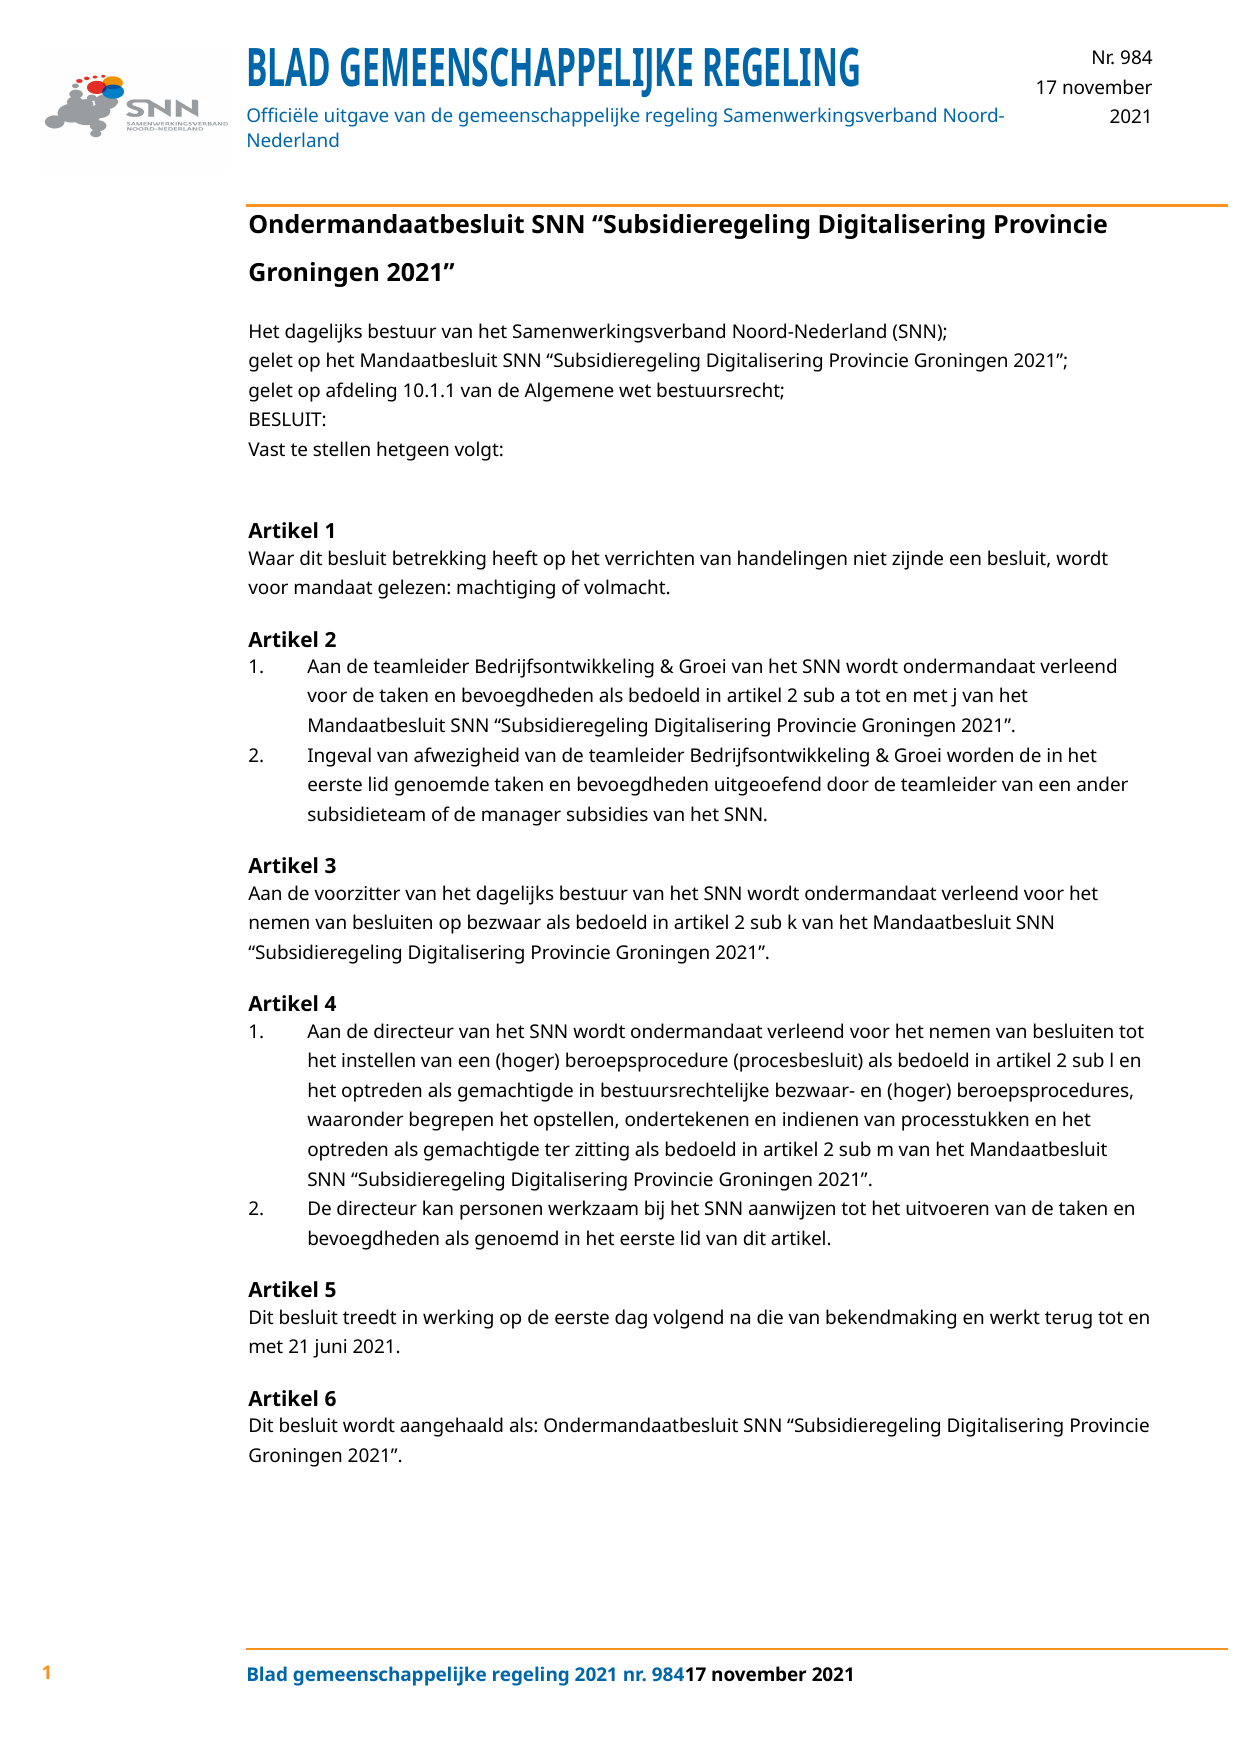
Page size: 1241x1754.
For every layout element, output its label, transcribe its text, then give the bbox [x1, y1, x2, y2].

list Ingeval van afwezigheid van de teamleider Bedrijfsontwikkeling & Groei worden de in het eerste lid genoemde taken en bevoegdheden uitgeoefend door de teamleider van een ander subsidieteam of de manager subsidies van het SNN. [248, 742, 1152, 827]
text gelet op het Mandaatbesluit SNN “Subsidieregeling Digitalisering Provincie Groningen 2021”; [248, 347, 1152, 373]
text gelet op afdeling 10.1.1 van de Algemene wet bestuursrecht; [248, 377, 1152, 403]
text Artikel 5 [248, 1275, 1152, 1304]
text Dit besluit treedt in werking op de eerste dag volgend na die van bekendmaking en werkt terug tot en met 21 juni 2021. [248, 1304, 1152, 1359]
list Aan de teamleider Bedrijfsontwikkeling & Groei van het SNN wordt ondermandaat verleend voor de taken en bevoegdheden als bedoeld in artikel 2 sub a tot en met j van het Mandaatbesluit SNN “Subsidieregeling Digitalisering Provincie Groningen 2021”. [248, 653, 1152, 738]
text Dit besluit wordt aangehaald als: Ondermandaatbesluit SNN “Subsidieregeling Digitalisering Provincie Groningen 2021”. [248, 1412, 1152, 1468]
text Artikel 6 [248, 1384, 1152, 1412]
text Aan de voorzitter van het dagelijks bestuur van het SNN wordt ondermandaat verleend voor het nemen van besluiten op bezwaar als bedoeld in artikel 2 sub k van het Mandaatbesluit SNN “Subsidieregeling Digitalisering Provincie Groningen 2021”. [248, 880, 1152, 965]
text Artikel 4 [248, 989, 1152, 1018]
text BESLUIT: [248, 407, 1152, 432]
text Artikel 3 [248, 851, 1152, 880]
text Vast te stellen hetgeen volgt: [248, 436, 1152, 462]
text Waar dit besluit betrekking heeft op het verrichten van handelingen niet zijnde een besluit, wordt voor mandaat gelezen: machtiging of volmacht. [248, 545, 1152, 600]
text Artikel 2 [248, 625, 1152, 653]
list De directeur kan personen werkzaam bij het SNN aanwijzen tot het uitvoeren van de taken en bevoegdheden als genoemd in het eerste lid van dit artikel. [248, 1195, 1152, 1251]
list Aan de directeur van het SNN wordt ondermandaat verleend voor het nemen van besluiten tot het instellen van een (hoger) beroepsprocedure (procesbesluit) als bedoeld in artikel 2 sub l en het optreden als gemachtigde in bestuursrechtelijke bezwaar- en (hoger) beroepsprocedures, waaronder begrepen het opstellen, ondertekenen en indienen van processtukken en het optreden als gemachtigde ter zitting als bedoeld in artikel 2 sub m van het Mandaatbesluit SNN “Subsidieregeling Digitalisering Provincie Groningen 2021”. [248, 1018, 1152, 1192]
text Ondermandaatbesluit SNN “Subsidieregeling Digitalisering Provincie Groningen 2021” [248, 207, 1152, 288]
text Artikel 1 [248, 516, 1152, 545]
picture [41, 47, 231, 172]
text Het dagelijks bestuur van het Samenwerkingsverband Noord-Nederland (SNN); [248, 318, 1152, 344]
